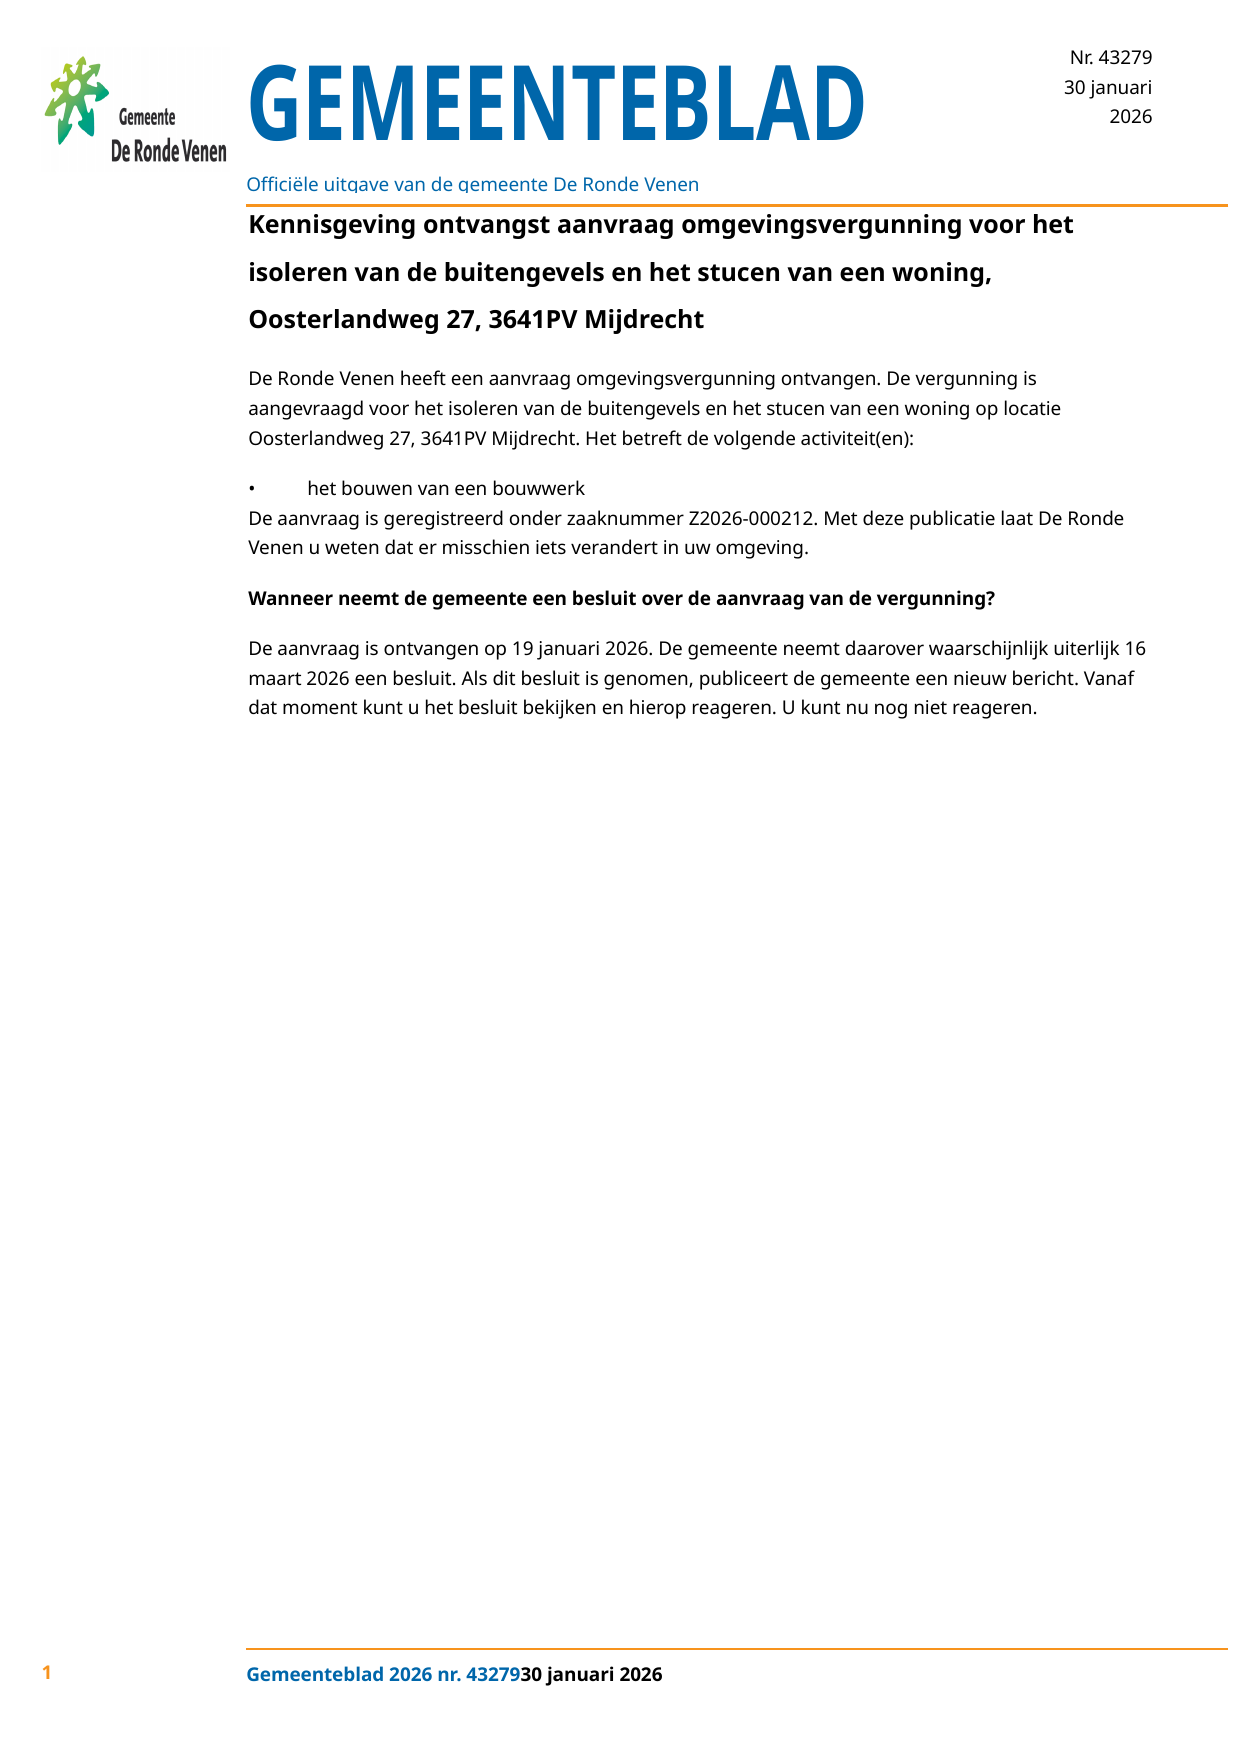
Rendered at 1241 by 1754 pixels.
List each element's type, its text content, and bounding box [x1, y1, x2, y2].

picture [41, 47, 231, 172]
text Wanneer neemt de gemeente een besluit over de aanvraag van de vergunning? [248, 585, 1152, 610]
list het bouwen van een bouwwerk [248, 475, 1152, 501]
text De aanvraag is geregistreerd onder zaaknummer Z2026-000212. Met deze publicatie laat De Ronde Venen u weten dat er misschien iets verandert in uw omgeving. [248, 505, 1152, 560]
text Kennisgeving ontvangst aanvraag omgevingsvergunning voor het isoleren van de buitengevels en het stucen van een woning, Oosterlandweg 27, 3641PV Mijdrecht [248, 207, 1152, 336]
text De aanvraag is ontvangen op 19 januari 2026. De gemeente neemt daarover waarschijnlijk uiterlijk 16 maart 2026 een besluit. Als dit besluit is genomen, publiceert de gemeente een nieuw bericht. Vanaf dat moment kunt u het besluit bekijken en hierop reageren. U kunt nu nog niet reageren. [248, 635, 1152, 720]
text De Ronde Venen heeft een aanvraag omgevingsvergunning ontvangen. De vergunning is aangevraagd voor het isoleren van de buitengevels en het stucen van een woning op locatie Oosterlandweg 27, 3641PV Mijdrecht. Het betreft de volgende activiteit(en): [248, 366, 1152, 450]
